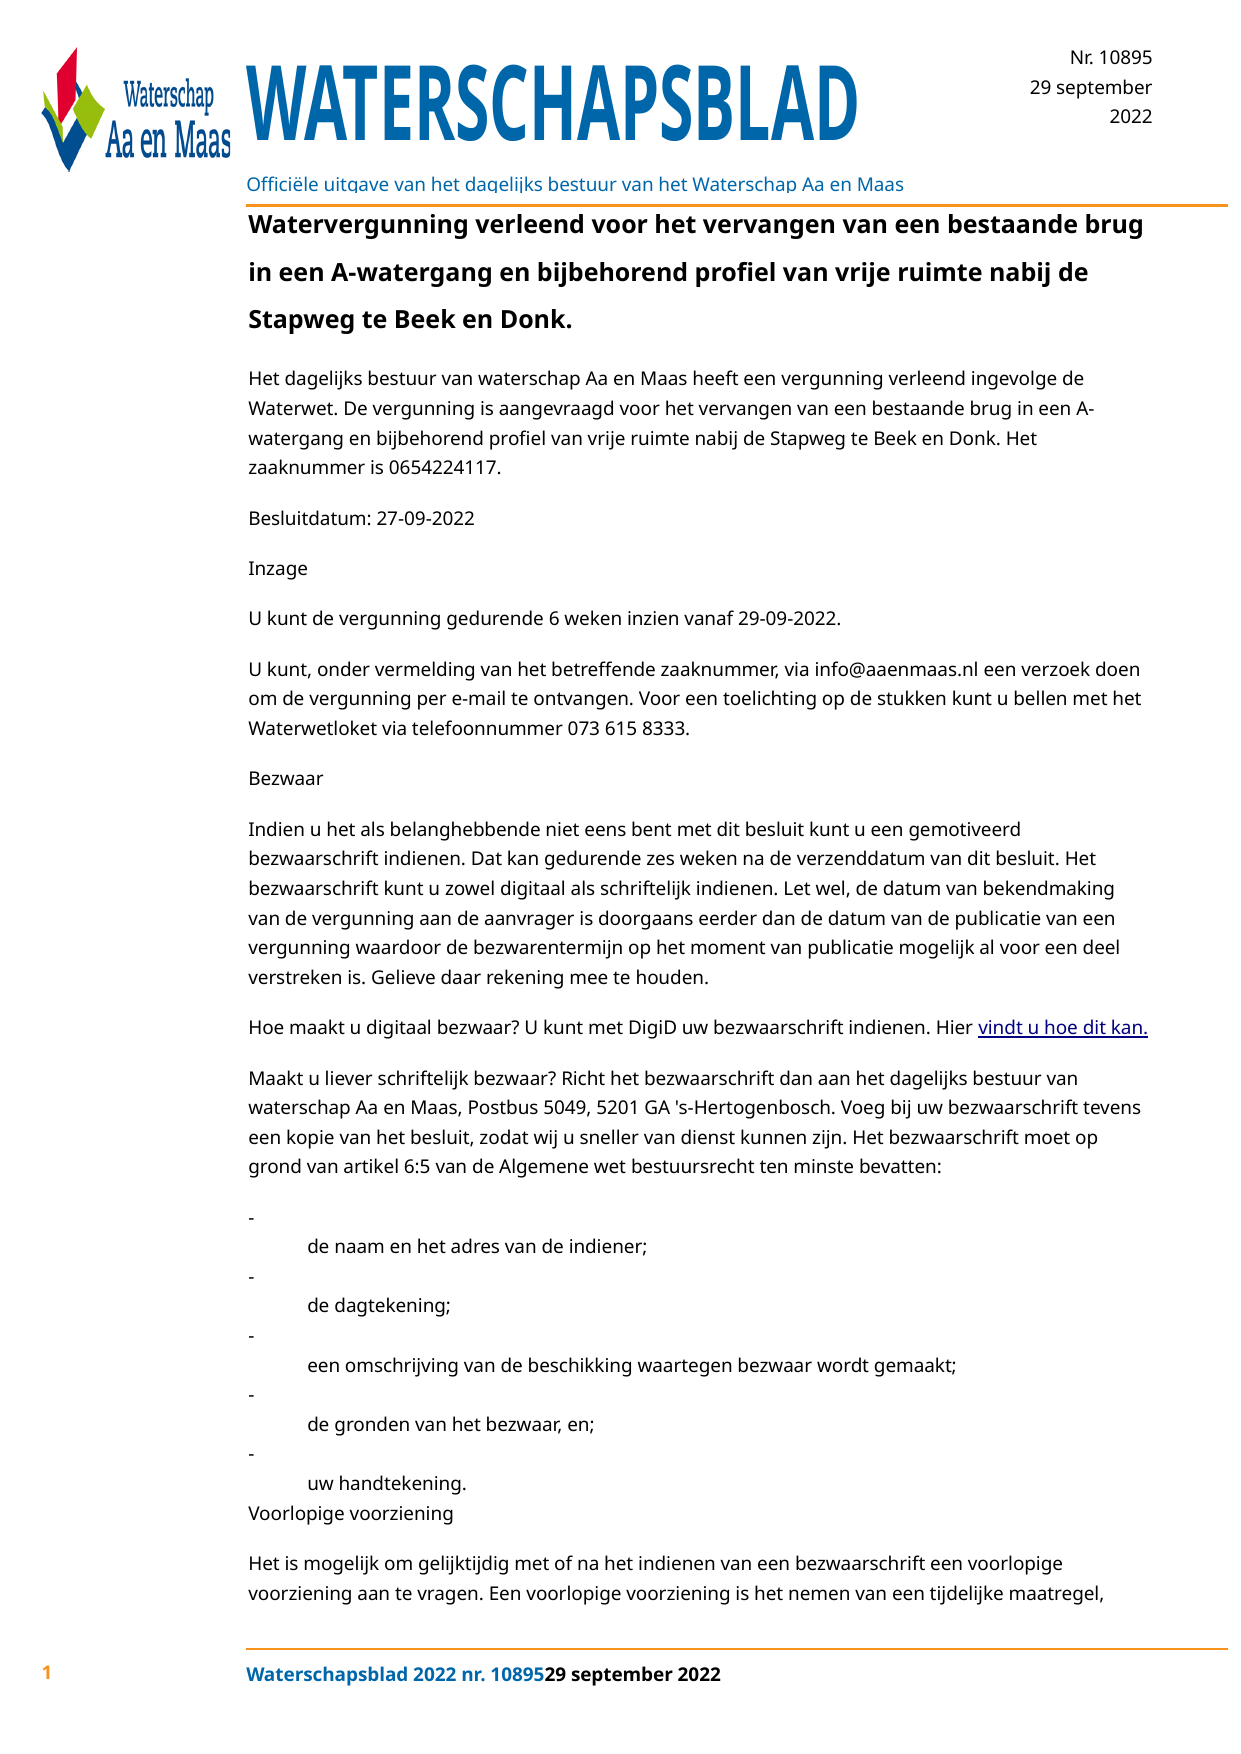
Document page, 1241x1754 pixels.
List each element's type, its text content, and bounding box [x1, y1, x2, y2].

list een omschrijving van de beschikking waartegen bezwaar wordt gemaakt; [248, 1352, 1152, 1377]
text Besluitdatum: 27-09-2022 [248, 505, 1152, 530]
list de naam en het adres van de indiener; [248, 1233, 1152, 1259]
text Voorlopige voorziening [248, 1500, 1152, 1525]
text Watervergunning verleend voor het vervangen van een bestaande brug in een A-watergang en bijbehorend profiel van vrije ruimte nabij de Stapweg te Beek en Donk. [248, 207, 1152, 336]
text U kunt, onder vermelding van het betreffende zaaknummer, via info@aaenmaas.nl een verzoek doen om de vergunning per e-mail te ontvangen. Voor een toelichting op de stukken kunt u bellen met het Waterwetloket via telefoonnummer 073 615 8333. [248, 656, 1152, 741]
text Het is mogelijk om gelijktijdig met of na het indienen van een bezwaarschrift een voorlopige voorziening aan te vragen. Een voorlopige voorziening is het nemen van een tijdelijke maatregel, [248, 1550, 1152, 1605]
text Inzage [248, 555, 1152, 581]
text Indien u het als belanghebbende niet eens bent met dit besluit kunt u een gemotiveerd bezwaarschrift indienen. Dat kan gedurende zes weken na de verzenddatum van dit besluit. Het bezwaarschrift kunt u zowel digitaal als schriftelijk indienen. Let wel, de datum van bekendmaking van de vergunning aan de aanvrager is doorgaans eerder dan de datum van de publicatie van een vergunning waardoor de bezwarentermijn op het moment van publicatie mogelijk al voor een deel verstreken is. Gelieve daar rekening mee te houden. [248, 816, 1152, 989]
text Maakt u liever schriftelijk bezwaar? Richt het bezwaarschrift dan aan het dagelijks bestuur van waterschap Aa en Maas, Postbus 5049, 5201 GA 's-Hertogenbosch. Voeg bij uw bezwaarschrift tevens een kopie van het besluit, zodat wij u sneller van dienst kunnen zijn. Het bezwaarschrift moet op grond van artikel 6:5 van de Algemene wet bestuursrecht ten minste bevatten: [248, 1065, 1152, 1179]
text U kunt de vergunning gedurende 6 weken inzien vanaf 29-09-2022. [248, 606, 1152, 631]
list uw handtekening. [248, 1470, 1152, 1496]
list de gronden van het bezwaar, en; [248, 1411, 1152, 1437]
list de dagtekening; [248, 1293, 1152, 1318]
text Bezwaar [248, 766, 1152, 791]
text Het dagelijks bestuur van waterschap Aa en Maas heeft een vergunning verleend ingevolge de Waterwet. De vergunning is aangevraagd voor het vervangen van een bestaande brug in een A-watergang en bijbehorend profiel van vrije ruimte nabij de Stapweg te Beek en Donk. Het zaaknummer is 0654224117. [248, 366, 1152, 480]
picture [41, 47, 231, 172]
text Hoe maakt u digitaal bezwaar? U kunt met DigiD uw bezwaarschrift indienen. Hier vindt u hoe dit kan. [248, 1014, 1152, 1040]
